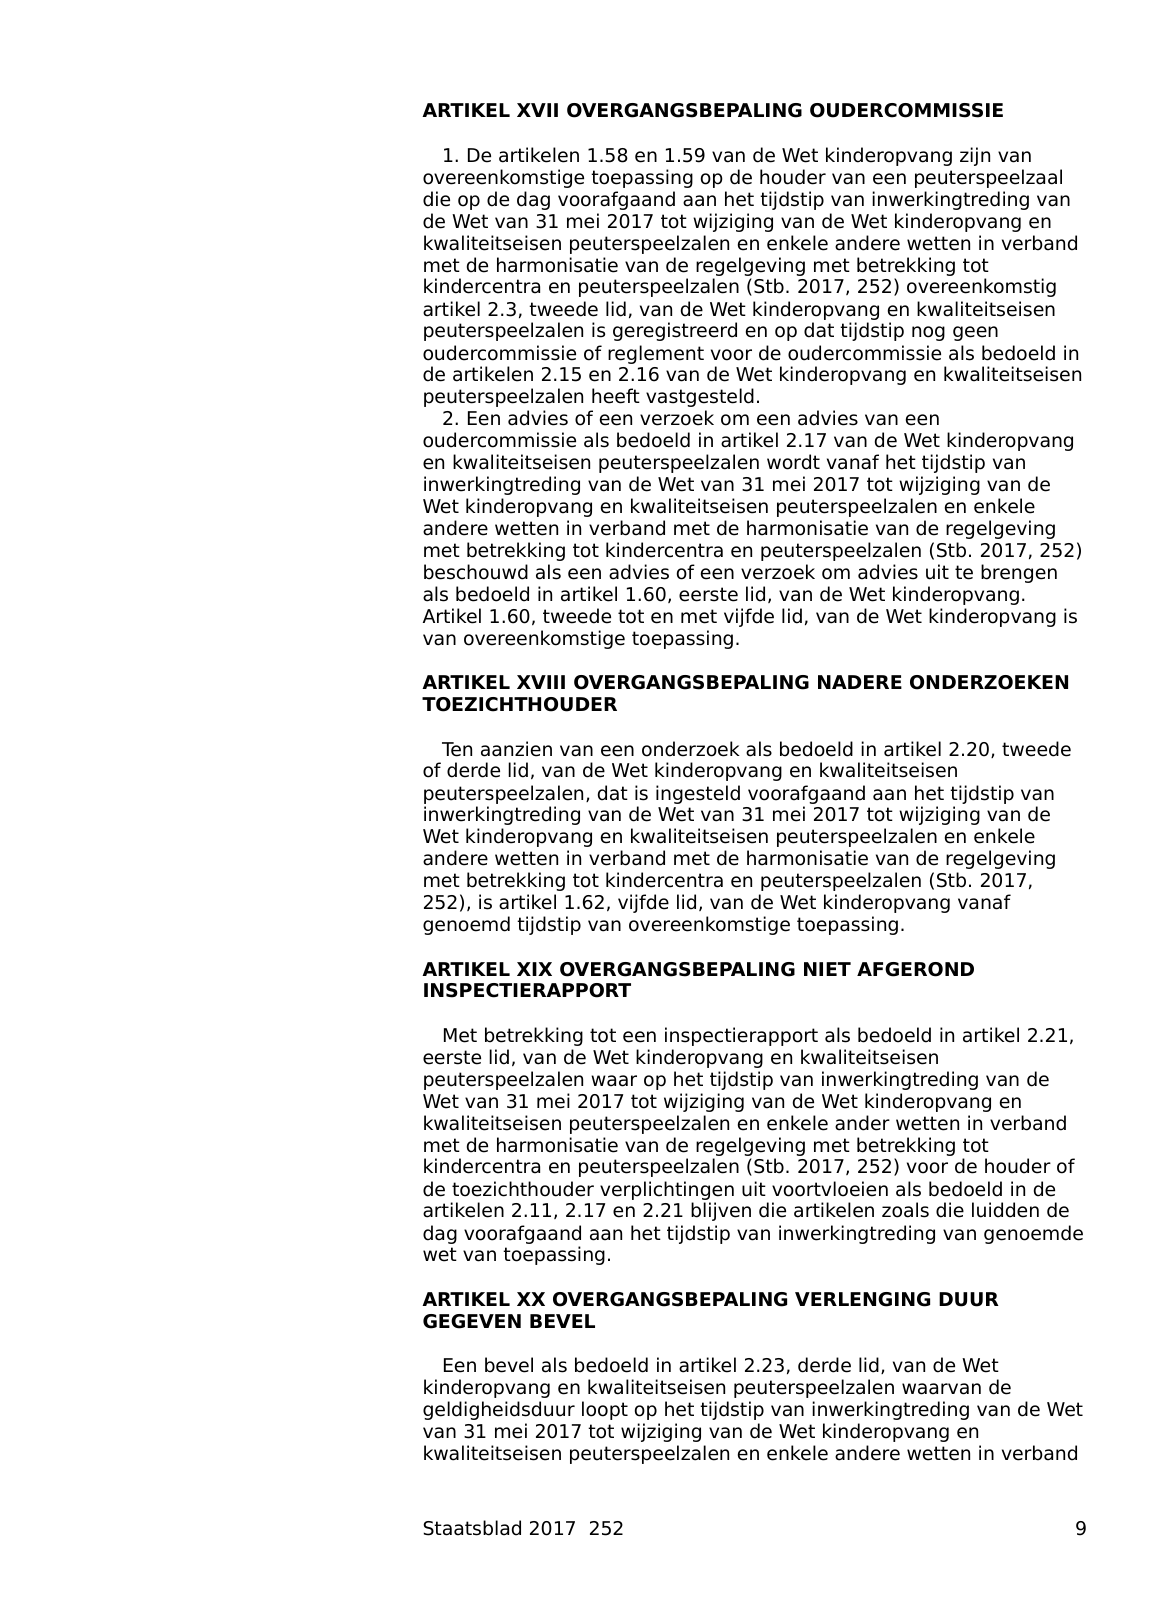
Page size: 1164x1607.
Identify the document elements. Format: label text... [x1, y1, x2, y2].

subtitle ARTIKEL XIX OVERGANGSBEPALING NIET AFGEROND INSPECTIERAPPORT [422, 958, 1087, 1002]
text Een bevel als bedoeld in artikel 2.23, derde lid, van de Wet kinderopvang en kwaliteitseisen peuterspeelzalen waarvan de geldigheidsduur loopt op het tijdstip van inwerkingtreding van de Wet van 31 mei 2017 tot wijziging van de Wet kinderopvang en kwaliteitseisen peuterspeelzalen en enkele andere wetten in verband [422, 1355, 1087, 1464]
subtitle ARTIKEL XX OVERGANGSBEPALING VERLENGING DUUR GEGEVEN BEVEL [422, 1288, 1087, 1332]
text 2. Een advies of een verzoek om een advies van een oudercommissie als bedoeld in artikel 2.17 van de Wet kinderopvang en kwaliteitseisen peuterspeelzalen wordt vanaf het tijdstip van inwerkingtreding van de Wet van 31 mei 2017 tot wijziging van de Wet kinderopvang en kwaliteitseisen peuterspeelzalen en enkele andere wetten in verband met de harmonisatie van de regelgeving met betrekking tot kindercentra en peuterspeelzalen (Stb. 2017, 252) beschouwd als een advies of een verzoek om advies uit te brengen als bedoeld in artikel 1.60, eerste lid, van de Wet kinderopvang. Artikel 1.60, tweede tot en met vijfde lid, van de Wet kinderopvang is van overeenkomstige toepassing. [422, 408, 1087, 650]
text Met betrekking tot een inspectierapport als bedoeld in artikel 2.21, eerste lid, van de Wet kinderopvang en kwaliteitseisen peuterspeelzalen waar op het tijdstip van inwerkingtreding van de Wet van 31 mei 2017 tot wijziging van de Wet kinderopvang en kwaliteitseisen peuterspeelzalen en enkele ander wetten in verband met de harmonisatie van de regelgeving met betrekking tot kindercentra en peuterspeelzalen (Stb. 2017, 252) voor de houder of de toezichthouder verplichtingen uit voortvloeien als bedoeld in de artikelen 2.11, 2.17 en 2.21 blijven die artikelen zoals die luidden de dag voorafgaand aan het tijdstip van inwerkingtreding van genoemde wet van toepassing. [422, 1024, 1087, 1266]
subtitle ARTIKEL XVIII OVERGANGSBEPALING NADERE ONDERZOEKEN TOEZICHTHOUDER [422, 672, 1087, 716]
text 1. De artikelen 1.58 en 1.59 van de Wet kinderopvang zijn van overeenkomstige toepassing op de houder van een peuterspeelzaal die op de dag voorafgaand aan het tijdstip van inwerkingtreding van de Wet van 31 mei 2017 tot wijziging van de Wet kinderopvang en kwaliteitseisen peuterspeelzalen en enkele andere wetten in verband met de harmonisatie van de regelgeving met betrekking tot kindercentra en peuterspeelzalen (Stb. 2017, 252) overeenkomstig artikel 2.3, tweede lid, van de Wet kinderopvang en kwaliteitseisen peuterspeelzalen is geregistreerd en op dat tijdstip nog geen oudercommissie of reglement voor de oudercommissie als bedoeld in de artikelen 2.15 en 2.16 van de Wet kinderopvang en kwaliteitseisen peuterspeelzalen heeft vastgesteld. [422, 144, 1087, 408]
subtitle ARTIKEL XVII OVERGANGSBEPALING OUDERCOMMISSIE [422, 100, 1087, 122]
text Ten aanzien van een onderzoek als bedoeld in artikel 2.20, tweede of derde lid, van de Wet kinderopvang en kwaliteitseisen peuterspeelzalen, dat is ingesteld voorafgaand aan het tijdstip van inwerkingtreding van de Wet van 31 mei 2017 tot wijziging van de Wet kinderopvang en kwaliteitseisen peuterspeelzalen en enkele andere wetten in verband met de harmonisatie van de regelgeving met betrekking tot kindercentra en peuterspeelzalen (Stb. 2017, 252), is artikel 1.62, vijfde lid, van de Wet kinderopvang vanaf genoemd tijdstip van overeenkomstige toepassing. [422, 738, 1087, 936]
